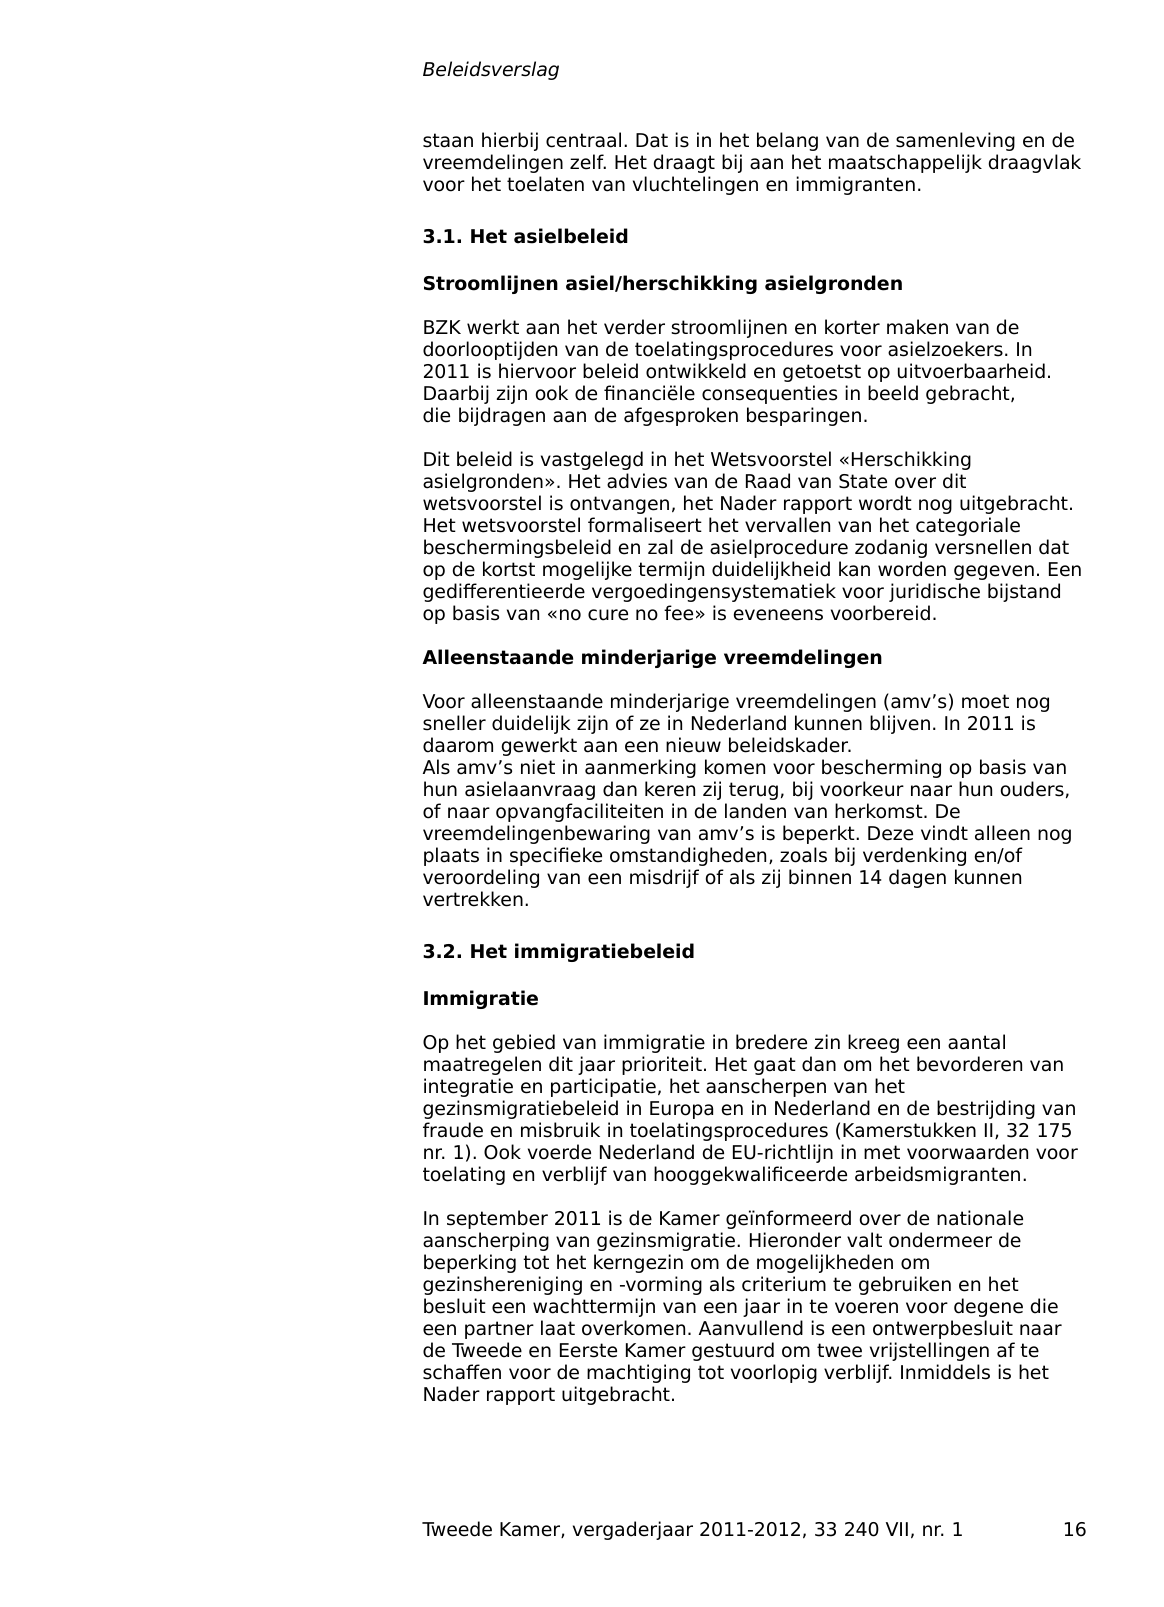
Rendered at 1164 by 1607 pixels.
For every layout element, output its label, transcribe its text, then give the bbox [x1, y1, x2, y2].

text BZK werkt aan het verder stroomlijnen en korter maken van de doorlooptijden van de toelatingsprocedures voor asielzoekers. In 2011 is hiervoor beleid ontwikkeld en getoetst op uitvoerbaarheid. Daarbij zijn ook de financiële consequenties in beeld gebracht, die bijdragen aan de afgesproken besparingen. [422, 317, 1087, 427]
text In september 2011 is de Kamer geïnformeerd over de nationale aanscherping van gezinsmigratie. Hieronder valt ondermeer de beperking tot het kerngezin om de mogelijkheden om gezinshereniging en -vorming als criterium te gebruiken en het besluit een wachttermijn van een jaar in te voeren voor degene die een partner laat overkomen. Aanvullend is een ontwerpbesluit naar de Tweede en Eerste Kamer gestuurd om twee vrijstellingen af te schaffen voor de machtiging tot voorlopig verblijf. Inmiddels is het Nader rapport uitgebracht. [422, 1208, 1087, 1406]
text Voor alleenstaande minderjarige vreemdelingen (amv’s) moet nog sneller duidelijk zijn of ze in Nederland kunnen blijven. In 2011 is daarom gewerkt aan een nieuw beleidskader. [422, 691, 1087, 757]
subtitle 3.2. Het immigratiebeleid [422, 941, 1087, 963]
text Op het gebied van immigratie in bredere zin kreeg een aantal maatregelen dit jaar prioriteit. Het gaat dan om het bevorderen van integratie en participatie, het aanscherpen van het gezinsmigratiebeleid in Europa en in Nederland en de bestrijding van fraude en misbruik in toelatingsprocedures (Kamerstukken II, 32 175 nr. 1). Ook voerde Nederland de EU-richtlijn in met voorwaarden voor toelating en verblijf van hooggekwalificeerde arbeidsmigranten. [422, 1032, 1087, 1186]
subtitle Immigratie [422, 988, 1087, 1010]
subtitle Alleenstaande minderjarige vreemdelingen [422, 647, 1087, 669]
text Als amv’s niet in aanmerking komen voor bescherming op basis van hun asielaanvraag dan keren zij terug, bij voorkeur naar hun ouders, of naar opvangfaciliteiten in de landen van herkomst. De vreemdelingenbewaring van amv’s is beperkt. Deze vindt alleen nog plaats in specifieke omstandigheden, zoals bij verdenking en/of veroordeling van een misdrijf of als zij binnen 14 dagen kunnen vertrekken. [422, 757, 1087, 911]
text staan hierbij centraal. Dat is in het belang van de samenleving en de vreemdelingen zelf. Het draagt bij aan het maatschappelijk draagvlak voor het toelaten van vluchtelingen en immigranten. [422, 130, 1087, 196]
subtitle 3.1. Het asielbeleid [422, 226, 1087, 248]
subtitle Stroomlijnen asiel/herschikking asielgronden [422, 273, 1087, 295]
text Dit beleid is vastgelegd in het Wetsvoorstel «Herschikking asielgronden». Het advies van de Raad van State over dit wetsvoorstel is ontvangen, het Nader rapport wordt nog uitgebracht. Het wetsvoorstel formaliseert het vervallen van het categoriale beschermingsbeleid en zal de asielprocedure zodanig versnellen dat op de kortst mogelijke termijn duidelijkheid kan worden gegeven. Een gedifferentieerde vergoedingensystematiek voor juridische bijstand op basis van «no cure no fee» is eveneens voorbereid. [422, 449, 1087, 625]
